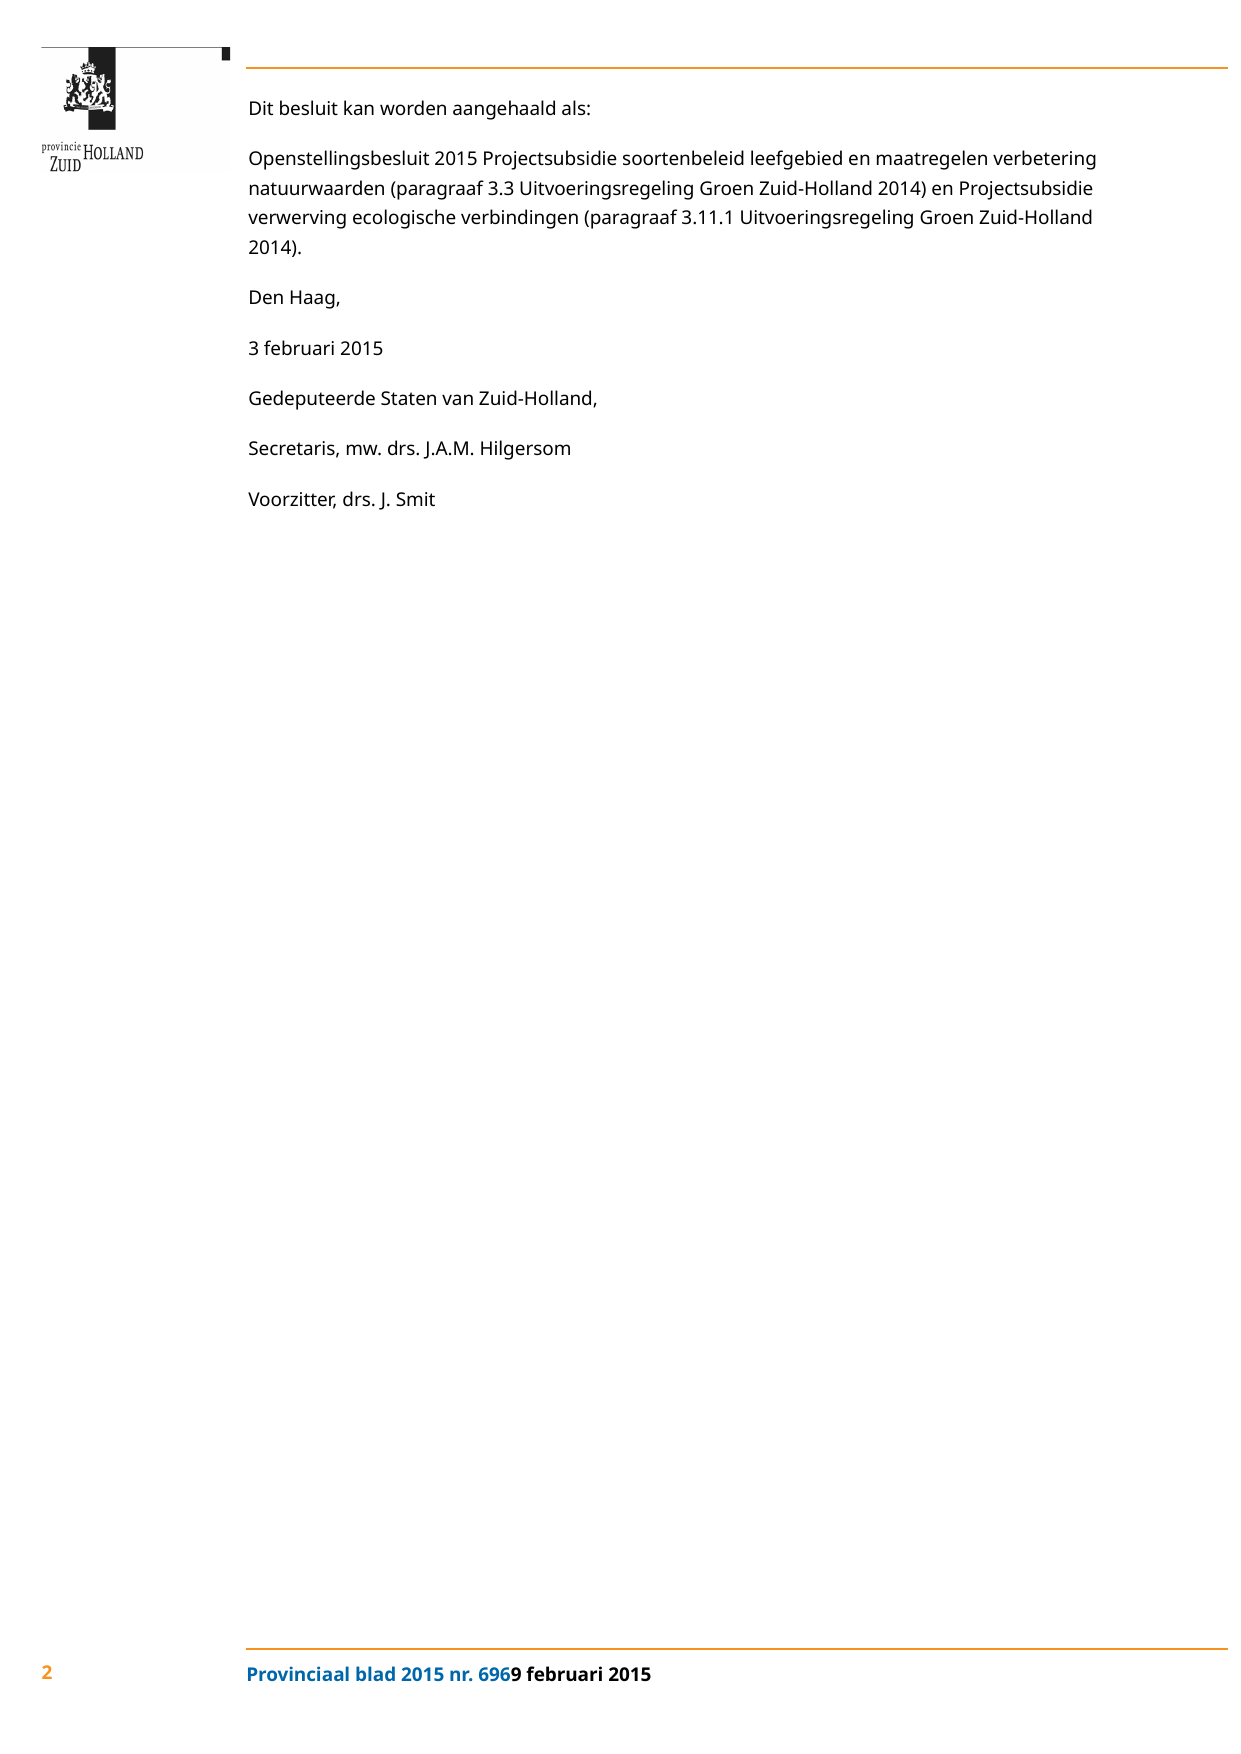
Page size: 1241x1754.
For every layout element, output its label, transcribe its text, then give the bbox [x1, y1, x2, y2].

text Secretaris, mw. drs. J.A.M. Hilgersom [248, 436, 1152, 461]
picture [41, 47, 231, 172]
text Voorzitter, drs. J. Smit [248, 486, 1152, 512]
text Gedeputeerde Staten van Zuid-Holland, [248, 385, 1152, 411]
text Den Haag, [248, 284, 1152, 310]
text Openstellingsbesluit 2015 Projectsubsidie soortenbeleid leefgebied en maatregelen verbetering natuurwaarden (paragraaf 3.3 Uitvoeringsregeling Groen Zuid-Holland 2014) en Projectsubsidie verwerving ecologische verbindingen (paragraaf 3.11.1 Uitvoeringsregeling Groen Zuid-Holland 2014). [248, 145, 1152, 260]
text Dit besluit kan worden aangehaald als: [248, 95, 1152, 121]
text 3 februari 2015 [248, 335, 1152, 361]
